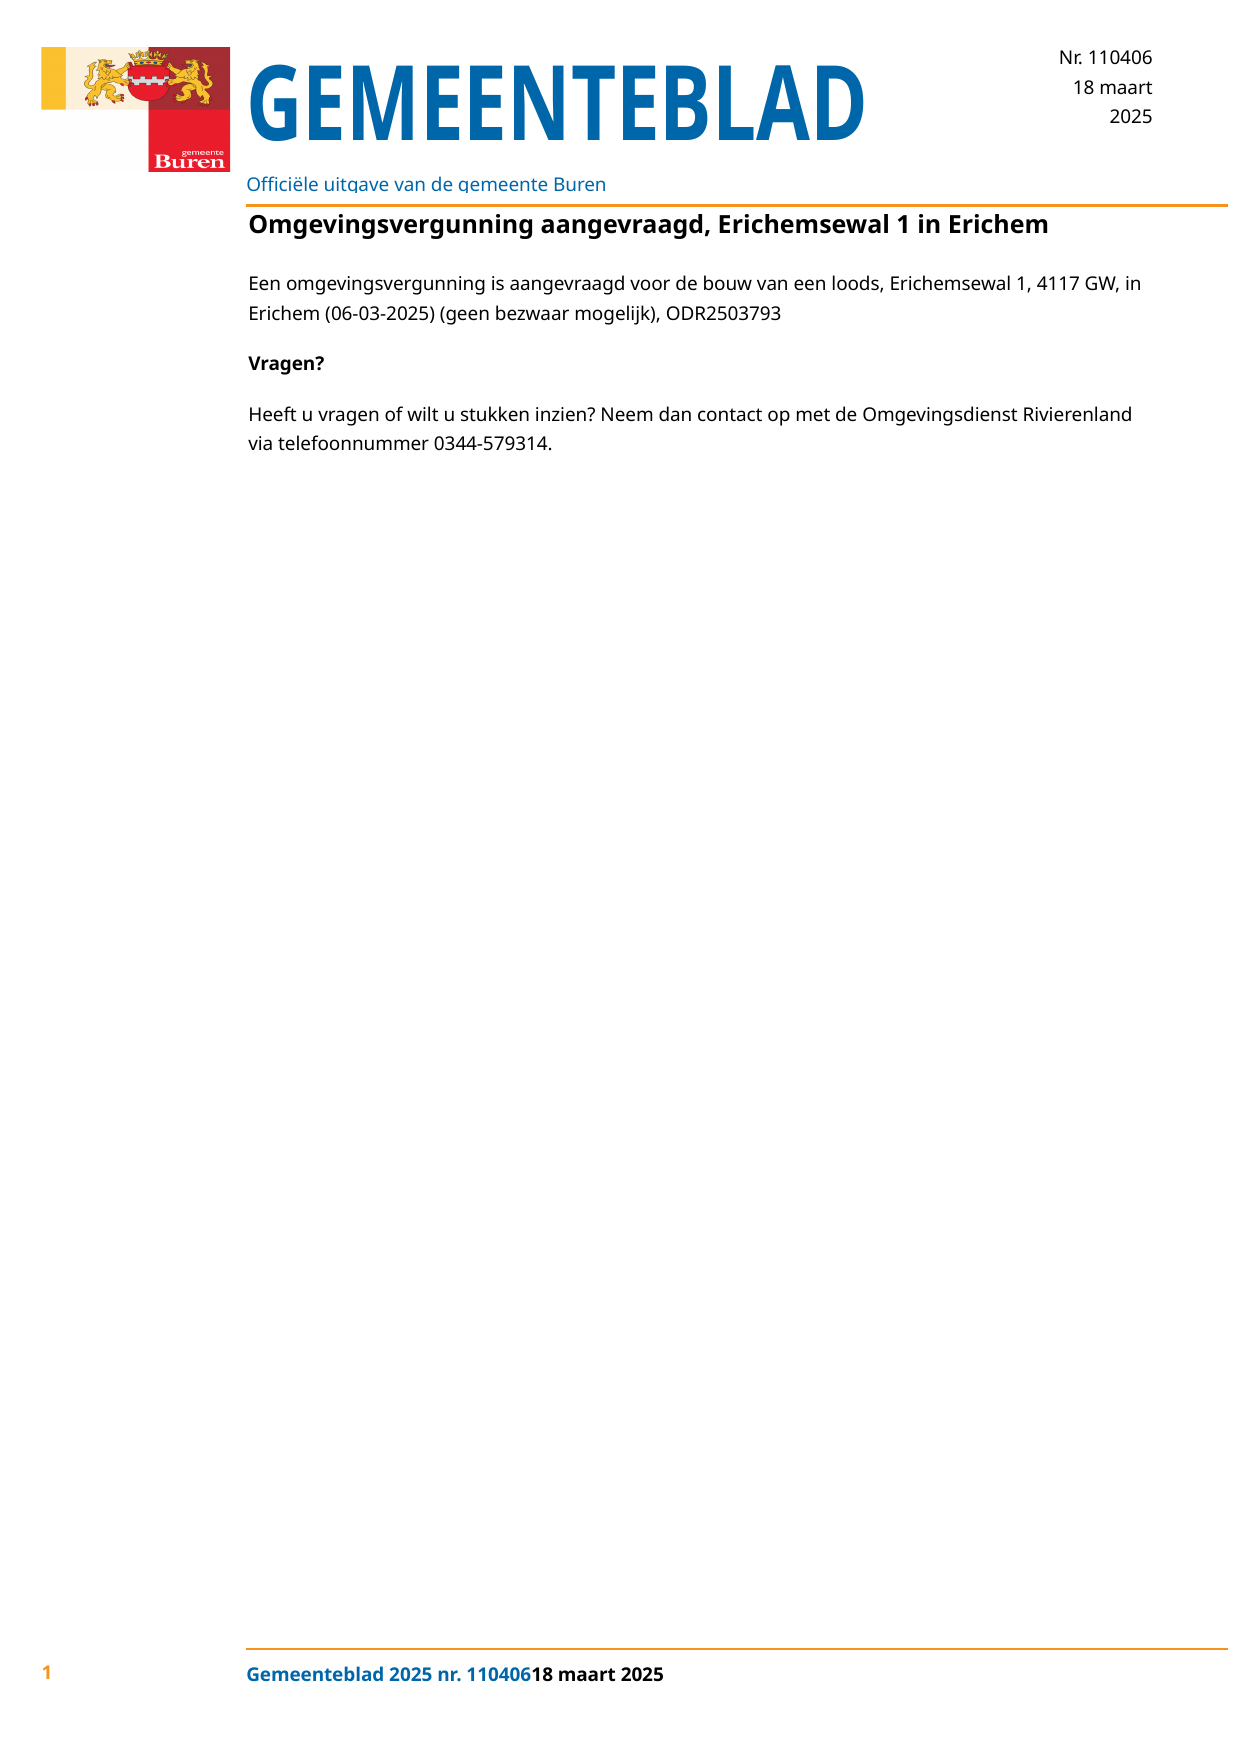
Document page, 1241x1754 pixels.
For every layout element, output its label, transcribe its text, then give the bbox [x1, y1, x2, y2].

text Omgevingsvergunning aangevraagd, Erichemsewal 1 in Erichem [248, 207, 1152, 241]
text Een omgevingsvergunning is aangevraagd voor de bouw van een loods, Erichemsewal 1, 4117 GW, in Erichem (06-03-2025) (geen bezwaar mogelijk), ODR2503793 [248, 270, 1152, 326]
picture [41, 47, 231, 172]
text Heeft u vragen of wilt u stukken inzien? Neem dan contact op met de Omgevingsdienst Rivierenland via telefoonnummer 0344-579314. [248, 401, 1152, 456]
text Vragen? [248, 350, 1152, 376]
